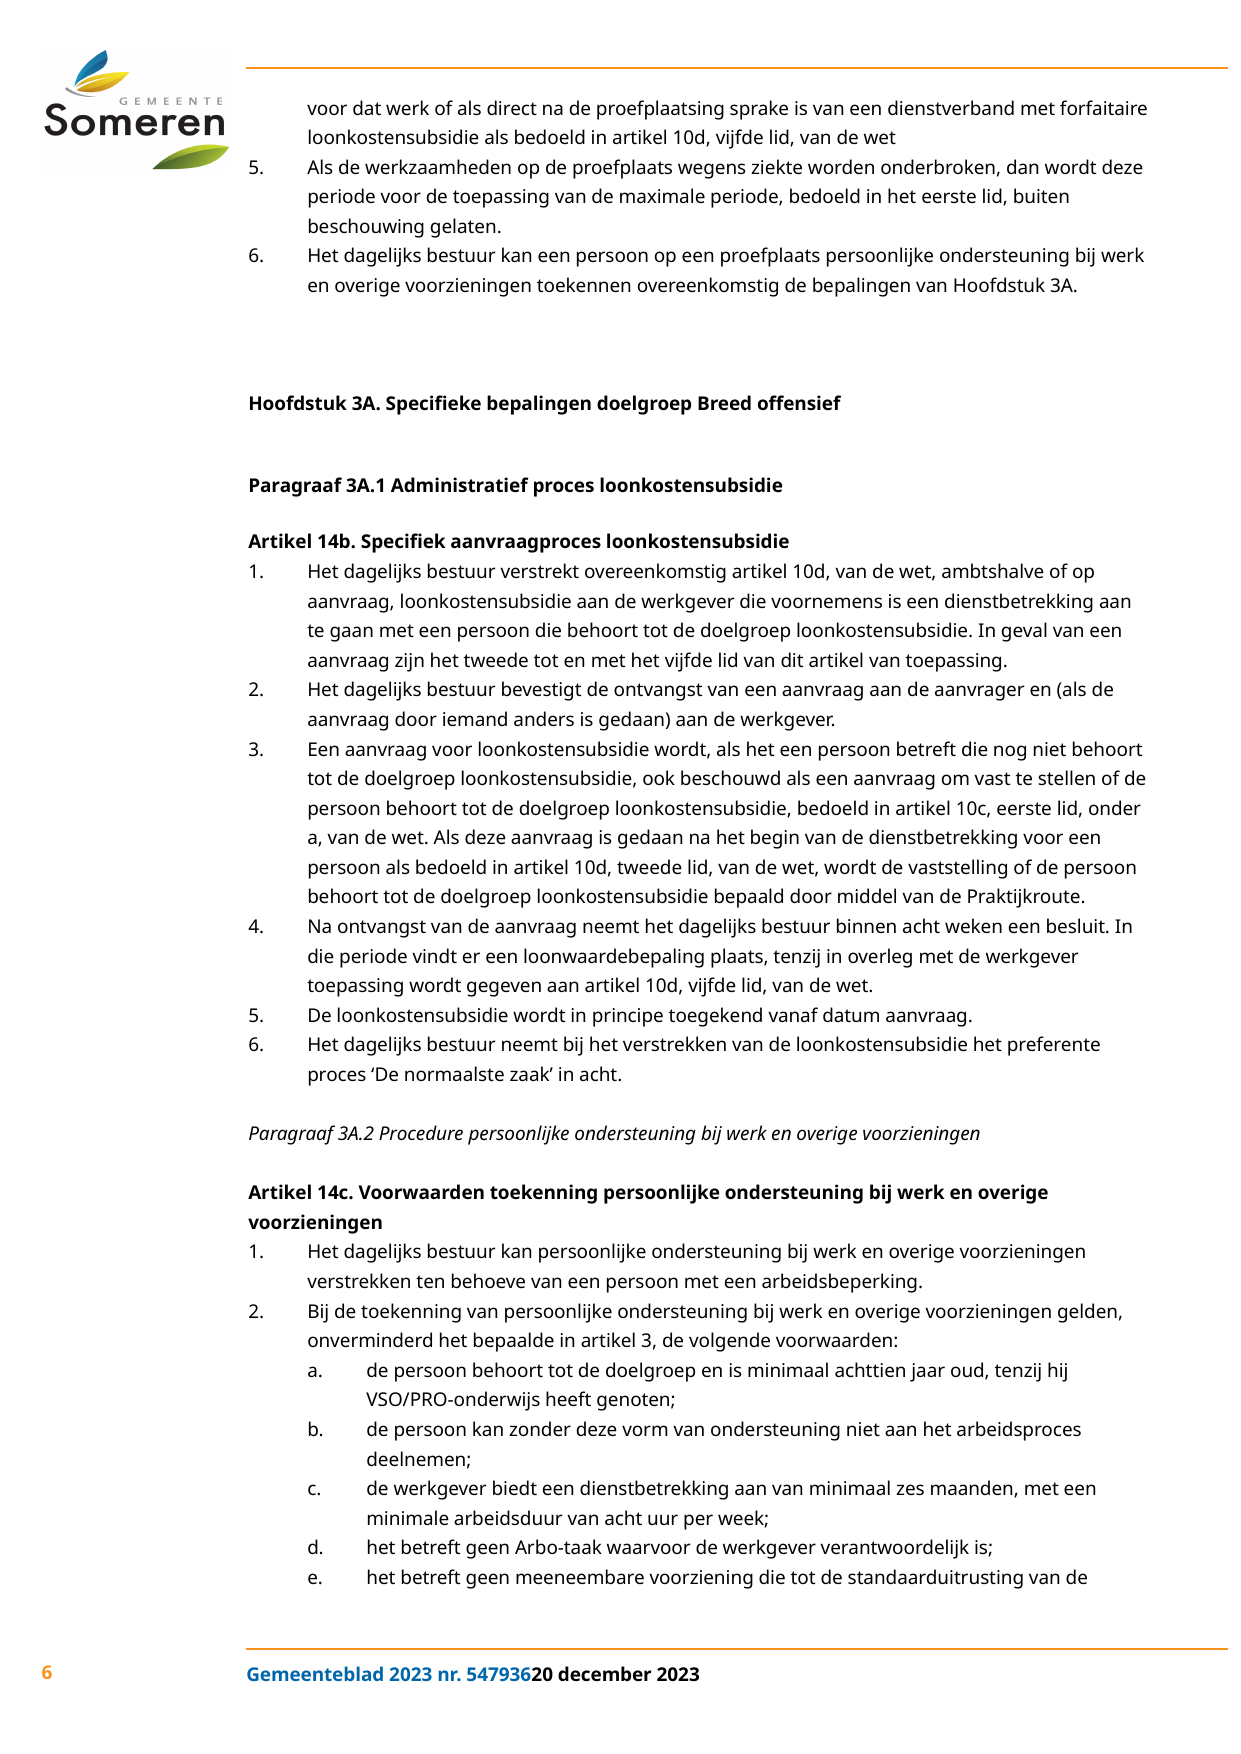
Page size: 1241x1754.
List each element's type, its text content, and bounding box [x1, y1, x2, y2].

list Het dagelijks bestuur verstrekt overeenkomstig artikel 10d, van de wet, ambtshalve of op aanvraag, loonkostensubsidie aan de werkgever die voornemens is een dienstbetrekking aan te gaan met een persoon die behoort tot de doelgroep loonkostensubsidie. In geval van een aanvraag zijn het tweede tot en met het vijfde lid van dit artikel van toepassing. [248, 558, 1152, 673]
list Na ontvangst van de aanvraag neemt het dagelijks bestuur binnen acht weken een besluit. In die periode vindt er een loonwaardebepaling plaats, tenzij in overleg met de werkgever toepassing wordt gegeven aan artikel 10d, vijfde lid, van de wet. [248, 913, 1152, 998]
list Een aanvraag voor loonkostensubsidie wordt, als het een persoon betreft die nog niet behoort tot de doelgroep loonkostensubsidie, ook beschouwd als een aanvraag om vast te stellen of de persoon behoort tot de doelgroep loonkostensubsidie, bedoeld in artikel 10c, eerste lid, onder a, van de wet. Als deze aanvraag is gedaan na het begin van de dienstbetrekking voor een persoon als bedoeld in artikel 10d, tweede lid, van de wet, wordt de vaststelling of de persoon behoort tot de doelgroep loonkostensubsidie bepaald door middel van de Praktijkroute. [248, 736, 1152, 909]
list Het dagelijks bestuur neemt bij het verstrekken van de loonkostensubsidie het preferente proces ‘De normaalste zaak’ in acht. [248, 1032, 1152, 1087]
list Het dagelijks bestuur bevestigt de ontvangst van een aanvraag aan de aanvrager en (als de aanvraag door iemand anders is gedaan) aan de werkgever. [248, 677, 1152, 732]
text Paragraaf 3A.2 Procedure persoonlijke ondersteuning bij werk en overige voorzieningen [248, 1120, 1152, 1146]
list De loonkostensubsidie wordt in principe toegekend vanaf datum aanvraag. [248, 1002, 1152, 1028]
list Als de werkzaamheden op de proefplaats wegens ziekte worden onderbroken, dan wordt deze periode voor de toepassing van de maximale periode, bedoeld in het eerste lid, buiten beschouwing gelaten. [248, 154, 1152, 239]
text Paragraaf 3A.1 Administratief proces loonkostensubsidie [248, 471, 1152, 499]
list het betreft geen meeneembare voorziening die tot de standaarduitrusting van de [307, 1564, 1152, 1590]
picture [41, 47, 231, 172]
text Artikel 14b. Specifiek aanvraagproces loonkostensubsidie [248, 529, 1152, 554]
list de persoon behoort tot de doelgroep en is minimaal achttien jaar oud, tenzij hij VSO/PRO-onderwijs heeft genoten; [307, 1357, 1152, 1412]
list de werkgever biedt een dienstbetrekking aan van minimaal zes maanden, met een minimale arbeidsduur van acht uur per week; [307, 1475, 1152, 1531]
list het betreft geen Arbo-taak waarvoor de werkgever verantwoordelijk is; [307, 1534, 1152, 1560]
list de persoon kan zonder deze vorm van ondersteuning niet aan het arbeidsproces deelnemen; [307, 1416, 1152, 1471]
list Het dagelijks bestuur kan persoonlijke ondersteuning bij werk en overige voorzieningen verstrekken ten behoeve van een persoon met een arbeidsbeperking. [248, 1239, 1152, 1294]
list voor dat werk of als direct na de proefplaatsing sprake is van een dienstverband met forfaitaire loonkostensubsidie als bedoeld in artikel 10d, vijfde lid, van de wet [248, 95, 1152, 150]
text Hoofdstuk 3A. Specifieke bepalingen doelgroep Breed offensief [248, 391, 1152, 416]
list Het dagelijks bestuur kan een persoon op een proefplaats persoonlijke ondersteuning bij werk en overige voorzieningen toekennen overeenkomstig de bepalingen van Hoofdstuk 3A. [248, 243, 1152, 298]
text Artikel 14c. Voorwaarden toekenning persoonlijke ondersteuning bij werk en overige voorzieningen [248, 1179, 1152, 1235]
list Bij de toekenning van persoonlijke ondersteuning bij werk en overige voorzieningen gelden, onverminderd het bepaalde in artikel 3, de volgende voorwaarden: [248, 1298, 1152, 1353]
